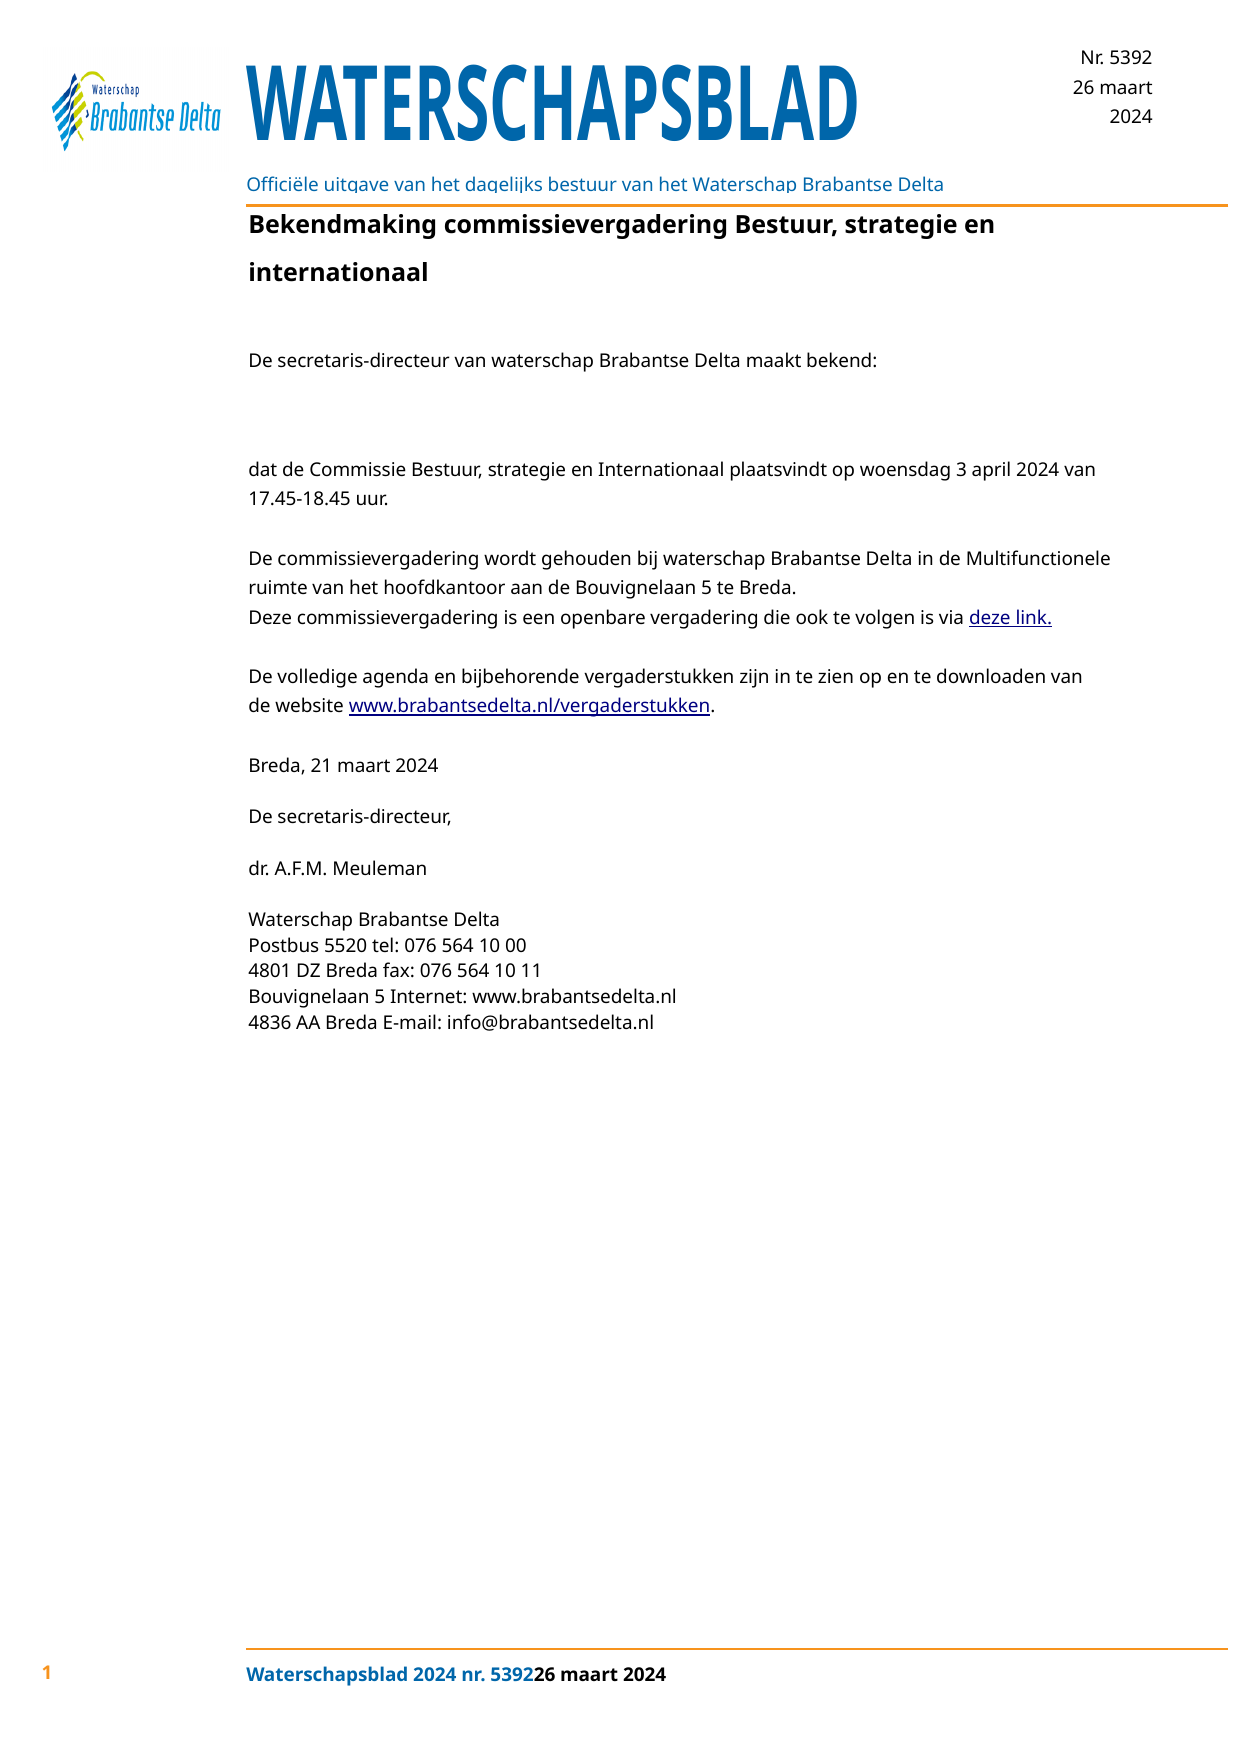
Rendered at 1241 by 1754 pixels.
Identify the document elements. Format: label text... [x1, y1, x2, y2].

text 4836 AA Breda E-mail: info@brabantsedelta.nl [248, 1009, 1152, 1035]
text De commissievergadering wordt gehouden bij waterschap Brabantse Delta in de Multifunctionele ruimte van het hoofdkantoor aan de Bouvignelaan 5 te Breda. [248, 545, 1152, 600]
text Postbus 5520 tel: 076 564 10 00 [248, 932, 1152, 958]
text De secretaris-directeur, [248, 803, 1152, 829]
text dr. A.F.M. Meuleman [248, 855, 1152, 880]
text Bekendmaking commissievergadering Bestuur, strategie en internationaal [248, 207, 1152, 288]
text De secretaris-directeur van waterschap Brabantse Delta maakt bekend: [248, 347, 1152, 373]
text 4801 DZ Breda fax: 076 564 10 11 [248, 958, 1152, 983]
text De volledige agenda en bijbehorende vergaderstukken zijn in te zien op en te downloaden van [248, 663, 1152, 689]
text Breda, 21 maart 2024 [248, 752, 1152, 777]
text Waterschap Brabantse Delta [248, 906, 1152, 932]
text Deze commissievergadering is een openbare vergadering die ook te volgen is via deze link. [248, 604, 1152, 629]
text Bouvignelaan 5 Internet: www.brabantsedelta.nl [248, 983, 1152, 1009]
text dat de Commissie Bestuur, strategie en Internationaal plaatsvindt op woensdag 3 april 2024 van 17.45-18.45 uur. [248, 456, 1152, 511]
text de website www.brabantsedelta.nl/vergaderstukken. [248, 693, 1152, 718]
picture [41, 47, 231, 172]
